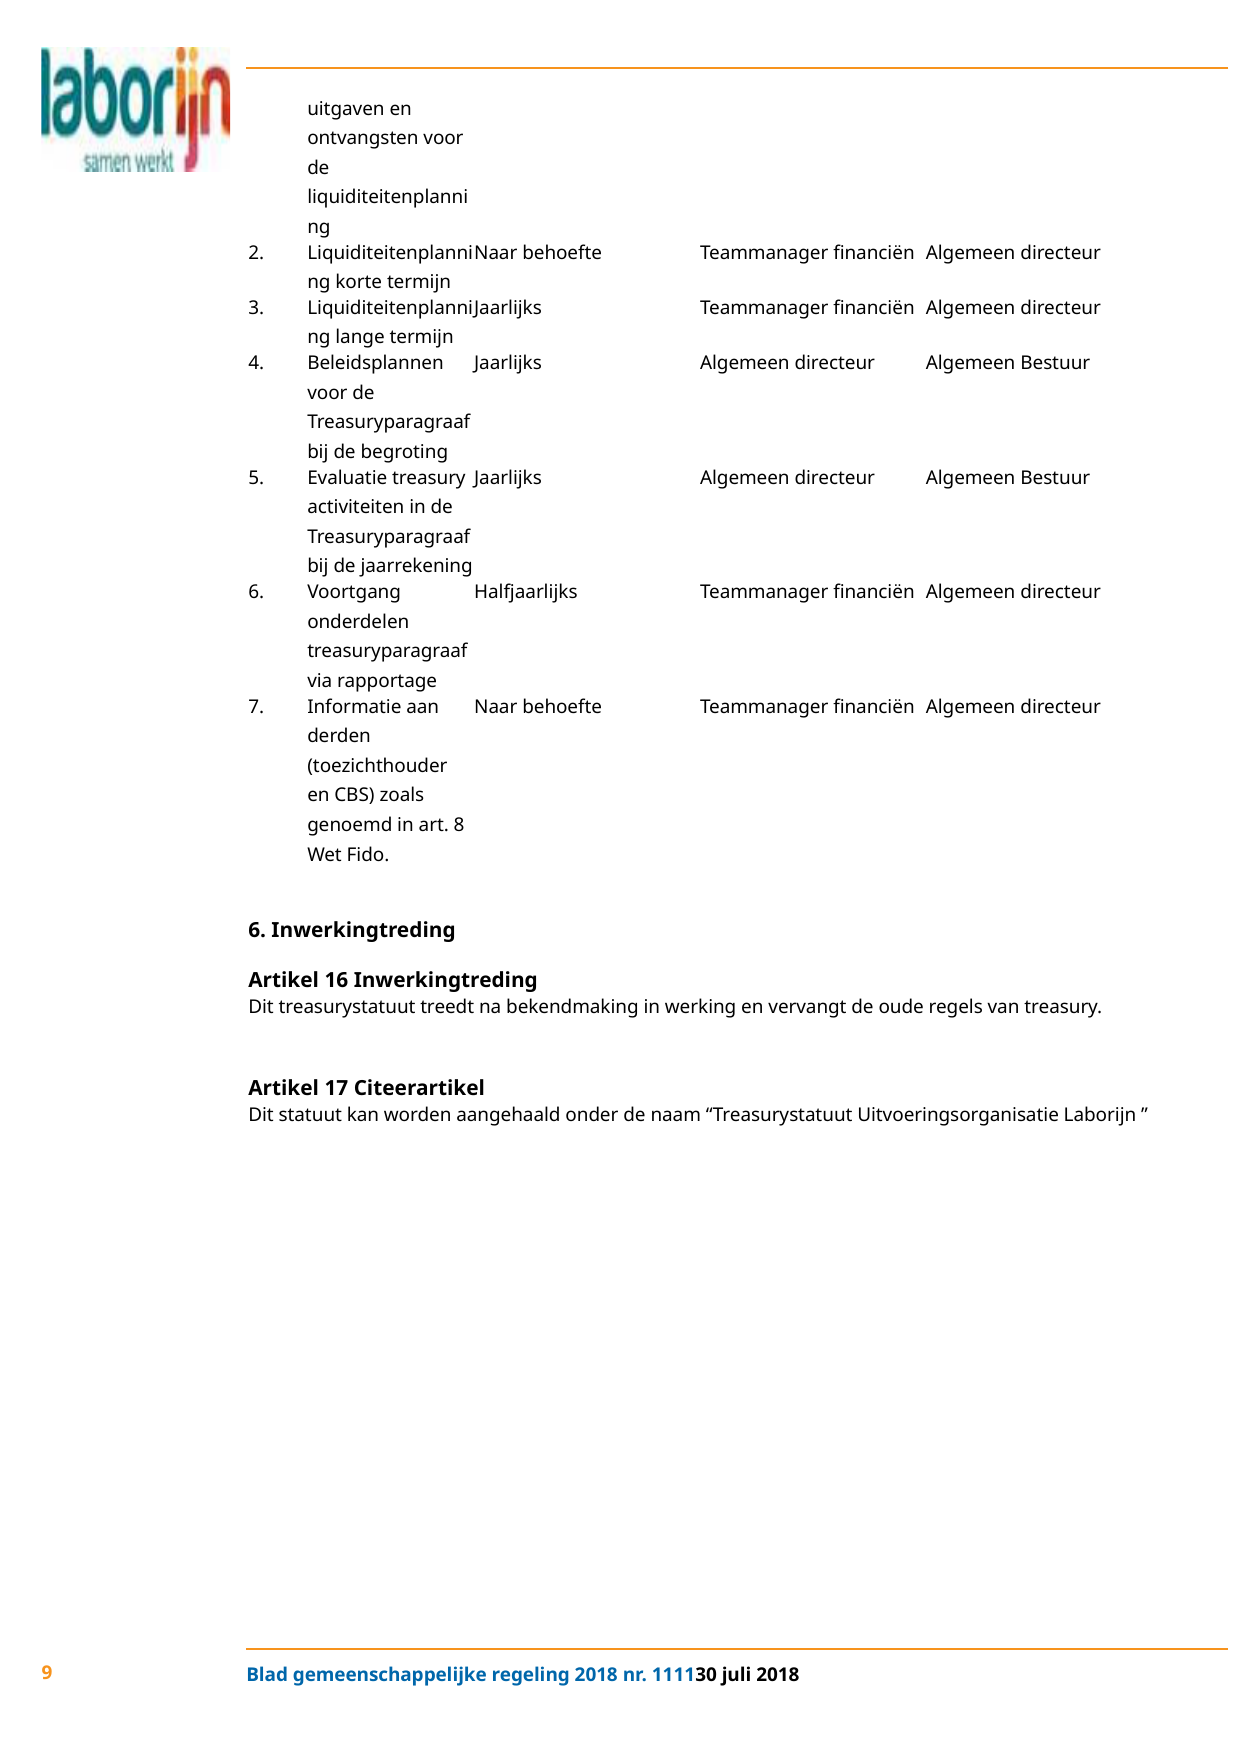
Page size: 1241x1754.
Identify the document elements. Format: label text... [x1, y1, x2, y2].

table_cell Algemeen directeur [700, 350, 926, 464]
table_cell [700, 95, 926, 239]
table_cell Beleidsplannen voor de Treasuryparagraaf bij de begroting [248, 350, 474, 464]
table_cell [926, 95, 1152, 239]
table_cell Algemeen directeur [700, 464, 926, 578]
table_cell Teammanager financiën [700, 239, 926, 294]
table_cell Liquiditeitenplanning lange termijn [248, 294, 474, 349]
table_cell Jaarlijks [474, 294, 700, 349]
table_cell [474, 95, 700, 239]
picture [41, 47, 231, 172]
text 6. Inwerkingtreding [248, 915, 1152, 944]
table_cell Halfjaarlijks [474, 579, 700, 693]
table_cell Jaarlijks [474, 350, 700, 464]
text Artikel 17 Citeerartikel [248, 1073, 1152, 1102]
table_cell Teammanager financiën [700, 294, 926, 349]
table_cell uitgaven en ontvangsten voor de liquiditeitenplanning [248, 95, 474, 239]
text Dit treasurystatuut treedt na bekendmaking in werking en vervangt de oude regels van treasury. [248, 993, 1152, 1019]
table_cell Algemeen directeur [926, 294, 1152, 349]
table_cell Algemeen directeur [926, 239, 1152, 294]
text Artikel 16 Inwerkingtreding [248, 965, 1152, 993]
table_cell Teammanager financiën [700, 693, 926, 867]
table_cell Algemeen directeur [926, 693, 1152, 867]
table_cell Informatie aan derden (toezichthouder en CBS) zoals genoemd in art. 8 Wet Fido. [248, 693, 474, 867]
table_cell Algemeen Bestuur [926, 350, 1152, 464]
table_cell Liquiditeitenplanning korte termijn [248, 239, 474, 294]
table_cell Naar behoefte [474, 239, 700, 294]
text Dit statuut kan worden aangehaald onder de naam “Treasurystatuut Uitvoeringsorganisatie Laborijn ” [248, 1102, 1152, 1127]
table_cell Naar behoefte [474, 693, 700, 867]
table_cell Teammanager financiën [700, 579, 926, 693]
table_cell Algemeen directeur [926, 579, 1152, 693]
table_cell Jaarlijks [474, 464, 700, 578]
table_cell Algemeen Bestuur [926, 464, 1152, 578]
table_cell Voortgang onderdelen treasuryparagraaf via rapportage [248, 579, 474, 693]
table_cell Evaluatie treasury activiteiten in de Treasuryparagraaf bij de jaarrekening [248, 464, 474, 578]
